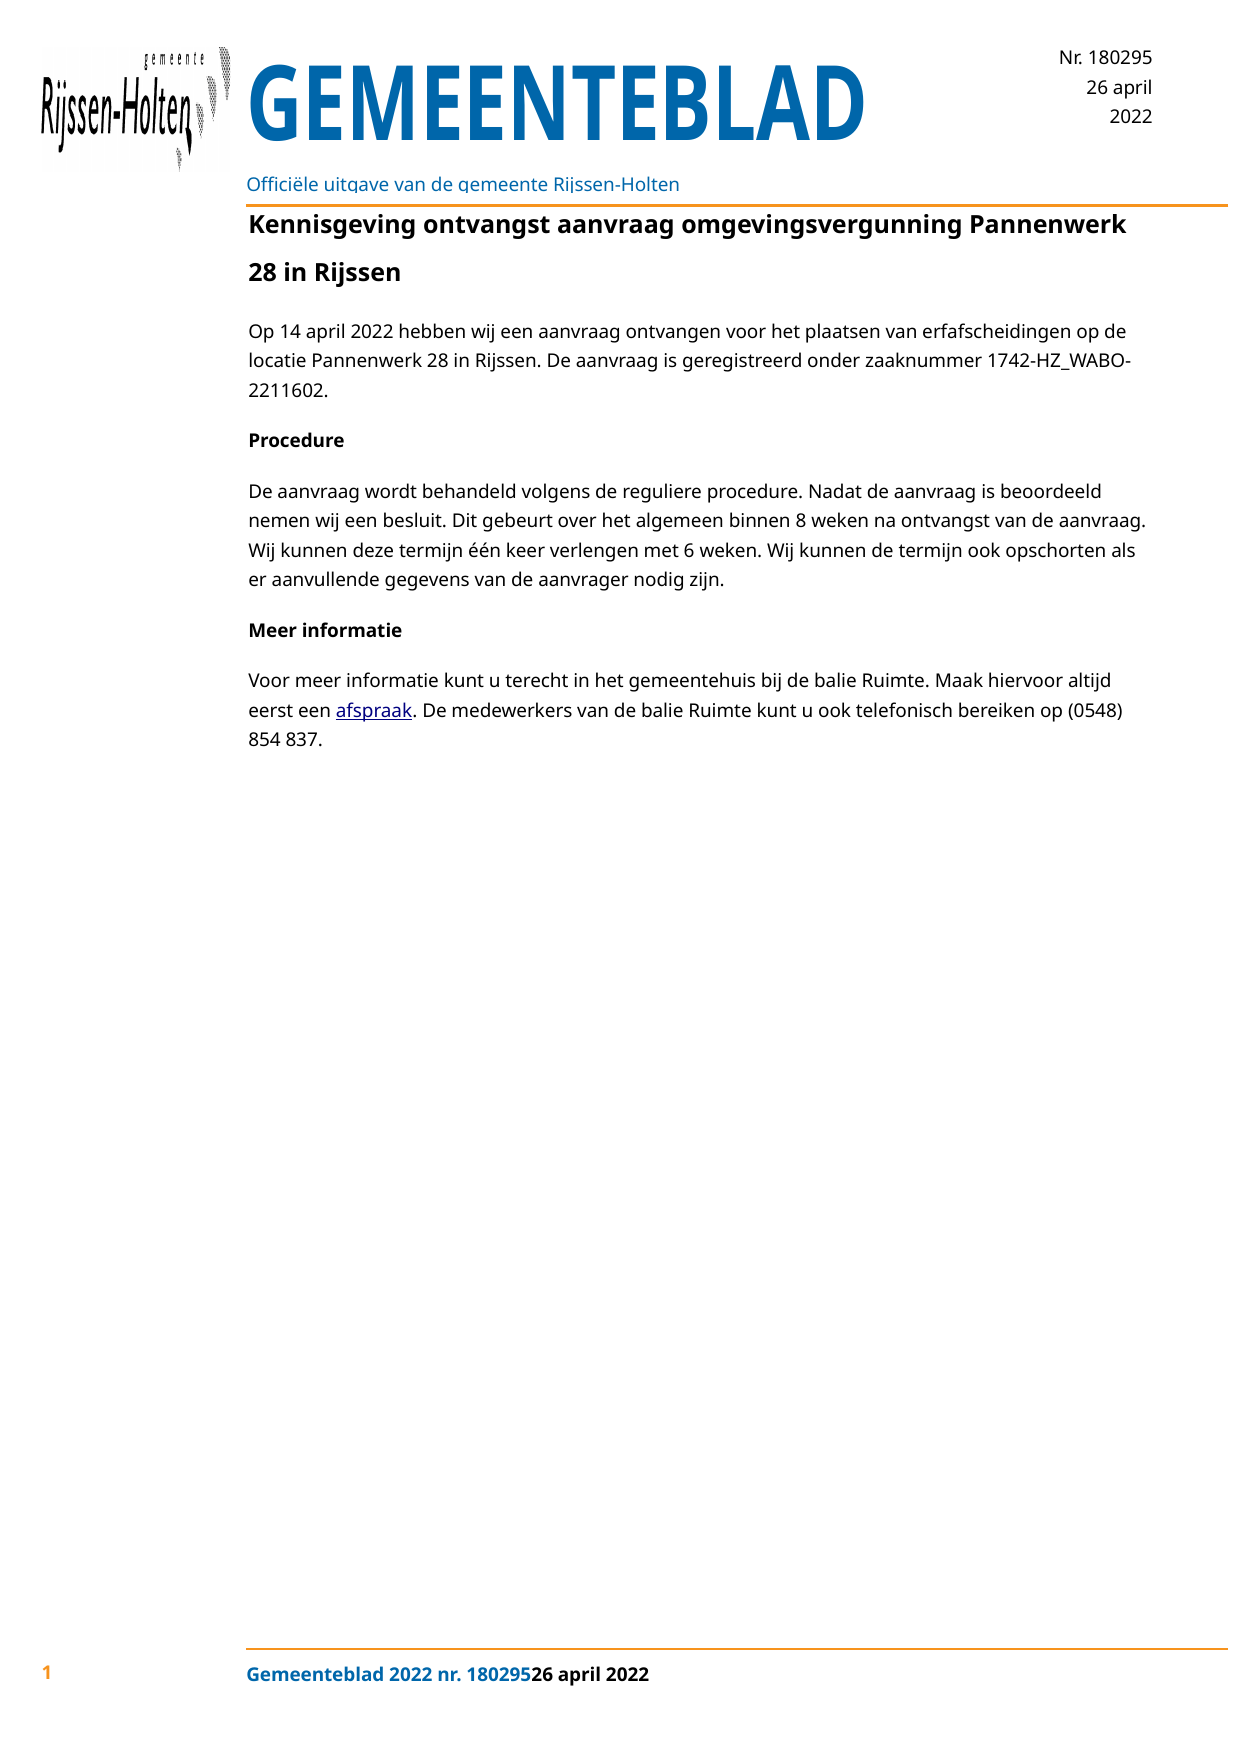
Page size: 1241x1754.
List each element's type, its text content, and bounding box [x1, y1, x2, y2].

picture [41, 47, 231, 172]
text Procedure [248, 427, 1152, 453]
text De aanvraag wordt behandeld volgens de reguliere procedure. Nadat de aanvraag is beoordeeld nemen wij een besluit. Dit gebeurt over het algemeen binnen 8 weken na ontvangst van de aanvraag. Wij kunnen deze termijn één keer verlengen met 6 weken. Wij kunnen de termijn ook opschorten als er aanvullende gegevens van de aanvrager nodig zijn. [248, 478, 1152, 592]
text Op 14 april 2022 hebben wij een aanvraag ontvangen voor het plaatsen van erfafscheidingen op de locatie Pannenwerk 28 in Rijssen. De aanvraag is geregistreerd onder zaaknummer 1742-HZ_WABO-2211602. [248, 318, 1152, 403]
text Meer informatie [248, 617, 1152, 643]
text Voor meer informatie kunt u terecht in het gemeentehuis bij de balie Ruimte. Maak hiervoor altijd eerst een afspraak. De medewerkers van de balie Ruimte kunt u ook telefonisch bereiken op (0548) 854 837. [248, 667, 1152, 752]
text Kennisgeving ontvangst aanvraag omgevingsvergunning Pannenwerk 28 in Rijssen [248, 207, 1152, 288]
